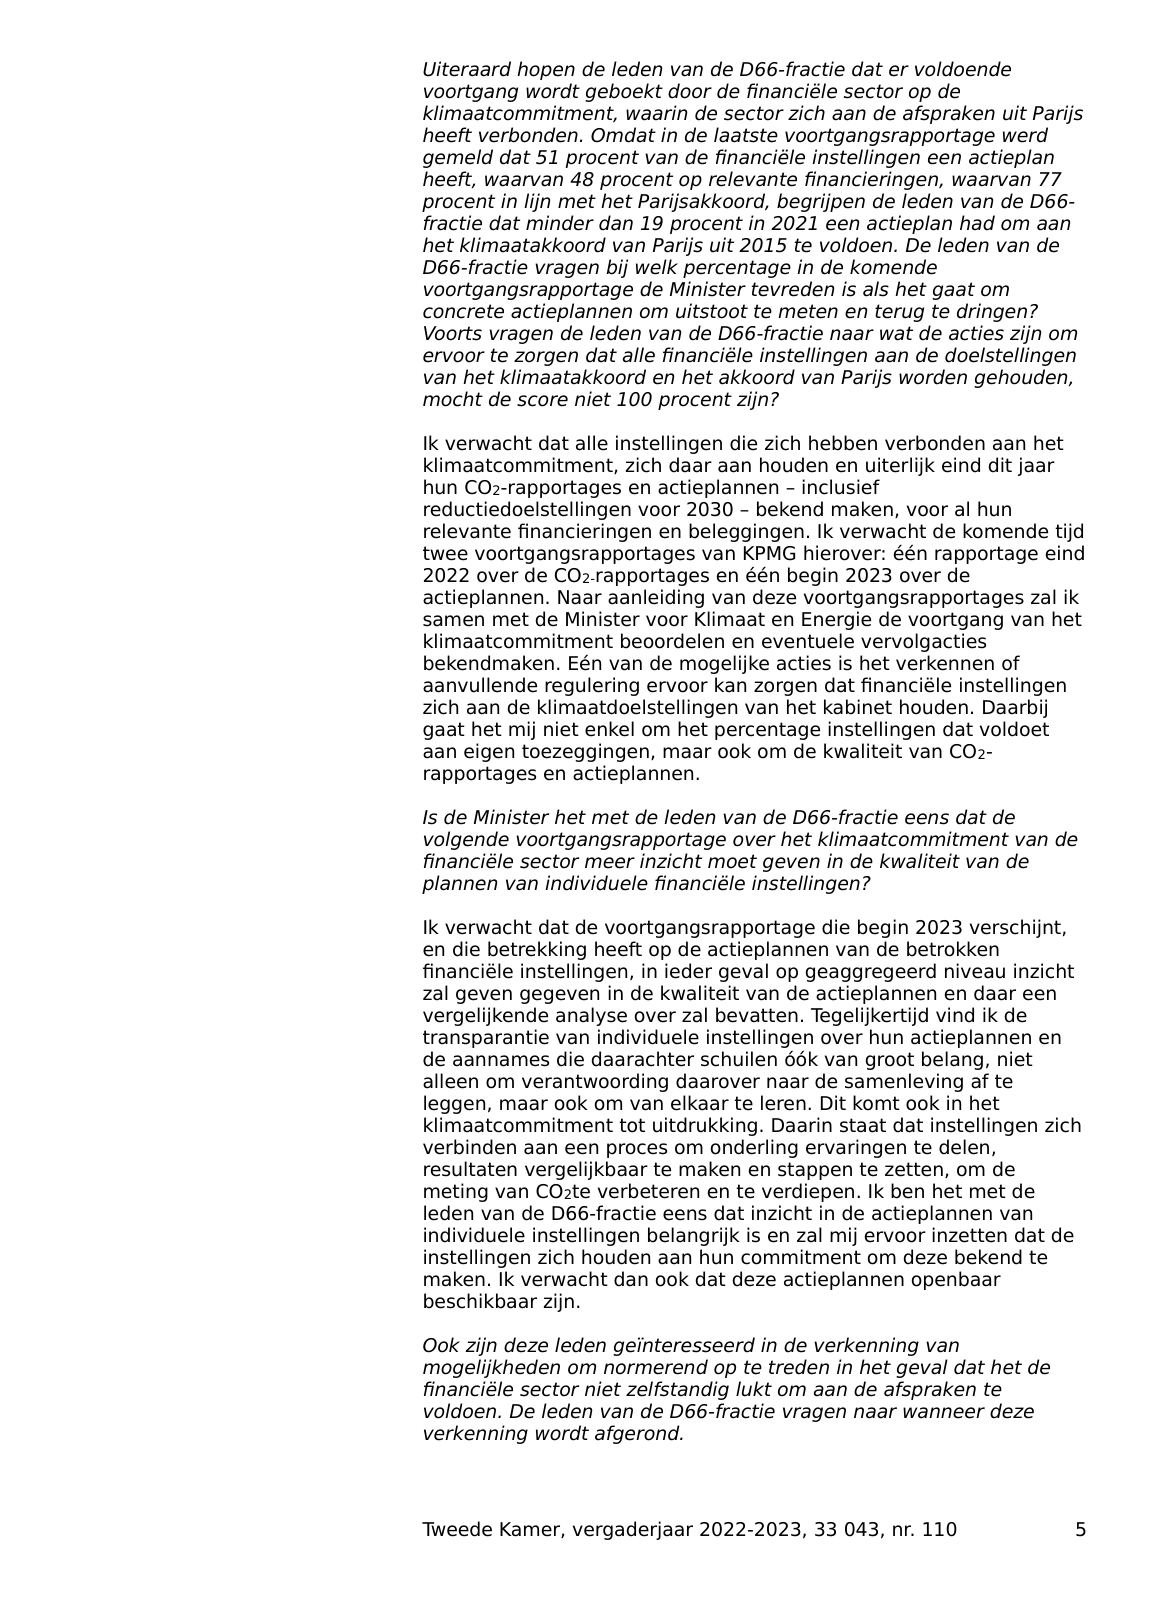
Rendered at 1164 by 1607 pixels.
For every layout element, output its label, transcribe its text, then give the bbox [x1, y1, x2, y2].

text Uiteraard hopen de leden van de D66-fractie dat er voldoende voortgang wordt geboekt door de financiële sector op de klimaatcommitment, waarin de sector zich aan de afspraken uit Parijs heeft verbonden. Omdat in de laatste voortgangsrapportage werd gemeld dat 51 procent van de financiële instellingen een actieplan heeft, waarvan 48 procent op relevante financieringen, waarvan 77 procent in lijn met het Parijsakkoord, begrijpen de leden van de D66-fractie dat minder dan 19 procent in 2021 een actieplan had om aan het klimaatakkoord van Parijs uit 2015 te voldoen. De leden van de D66-fractie vragen bij welk percentage in de komende voortgangsrapportage de Minister tevreden is als het gaat om concrete actieplannen om uitstoot te meten en terug te dringen? Voorts vragen de leden van de D66-fractie naar wat de acties zijn om ervoor te zorgen dat alle financiële instellingen aan de doelstellingen van het klimaatakkoord en het akkoord van Parijs worden gehouden, mocht de score niet 100 procent zijn? [422, 59, 1087, 411]
text Ik verwacht dat alle instellingen die zich hebben verbonden aan het klimaatcommitment, zich daar aan houden en uiterlijk eind dit jaar hun CO2-rapportages en actieplannen – inclusief reductiedoelstellingen voor 2030 – bekend maken, voor al hun relevante financieringen en beleggingen. Ik verwacht de komende tijd twee voortgangsrapportages van KPMG hierover: één rapportage eind 2022 over de CO2-rapportages en één begin 2023 over de actieplannen. Naar aanleiding van deze voortgangsrapportages zal ik samen met de Minister voor Klimaat en Energie de voortgang van het klimaatcommitment beoordelen en eventuele vervolgacties bekendmaken. Eén van de mogelijke acties is het verkennen of aanvullende regulering ervoor kan zorgen dat financiële instellingen zich aan de klimaatdoelstellingen van het kabinet houden. Daarbij gaat het mij niet enkel om het percentage instellingen dat voldoet aan eigen toezeggingen, maar ook om de kwaliteit van CO2-rapportages en actieplannen. [422, 433, 1087, 784]
text Ik verwacht dat de voortgangsrapportage die begin 2023 verschijnt, en die betrekking heeft op de actieplannen van de betrokken financiële instellingen, in ieder geval op geaggregeerd niveau inzicht zal geven gegeven in de kwaliteit van de actieplannen en daar een vergelijkende analyse over zal bevatten. Tegelijkertijd vind ik de transparantie van individuele instellingen over hun actieplannen en de aannames die daarachter schuilen óók van groot belang, niet alleen om verantwoording daarover naar de samenleving af te leggen, maar ook om van elkaar te leren. Dit komt ook in het klimaatcommitment tot uitdrukking. Daarin staat dat instellingen zich verbinden aan een proces om onderling ervaringen te delen, resultaten vergelijkbaar te maken en stappen te zetten, om de meting van CO2te verbeteren en te verdiepen. Ik ben het met de leden van de D66-fractie eens dat inzicht in de actieplannen van individuele instellingen belangrijk is en zal mij ervoor inzetten dat de instellingen zich houden aan hun commitment om deze bekend te maken. Ik verwacht dan ook dat deze actieplannen openbaar beschikbaar zijn. [422, 917, 1087, 1312]
text Ook zijn deze leden geïnteresseerd in de verkenning van mogelijkheden om normerend op te treden in het geval dat het de financiële sector niet zelfstandig lukt om aan de afspraken te voldoen. De leden van de D66-fractie vragen naar wanneer deze verkenning wordt afgerond. [422, 1335, 1087, 1444]
text Is de Minister het met de leden van de D66-fractie eens dat de volgende voortgangsrapportage over het klimaatcommitment van de financiële sector meer inzicht moet geven in de kwaliteit van de plannen van individuele financiële instellingen? [422, 807, 1087, 895]
